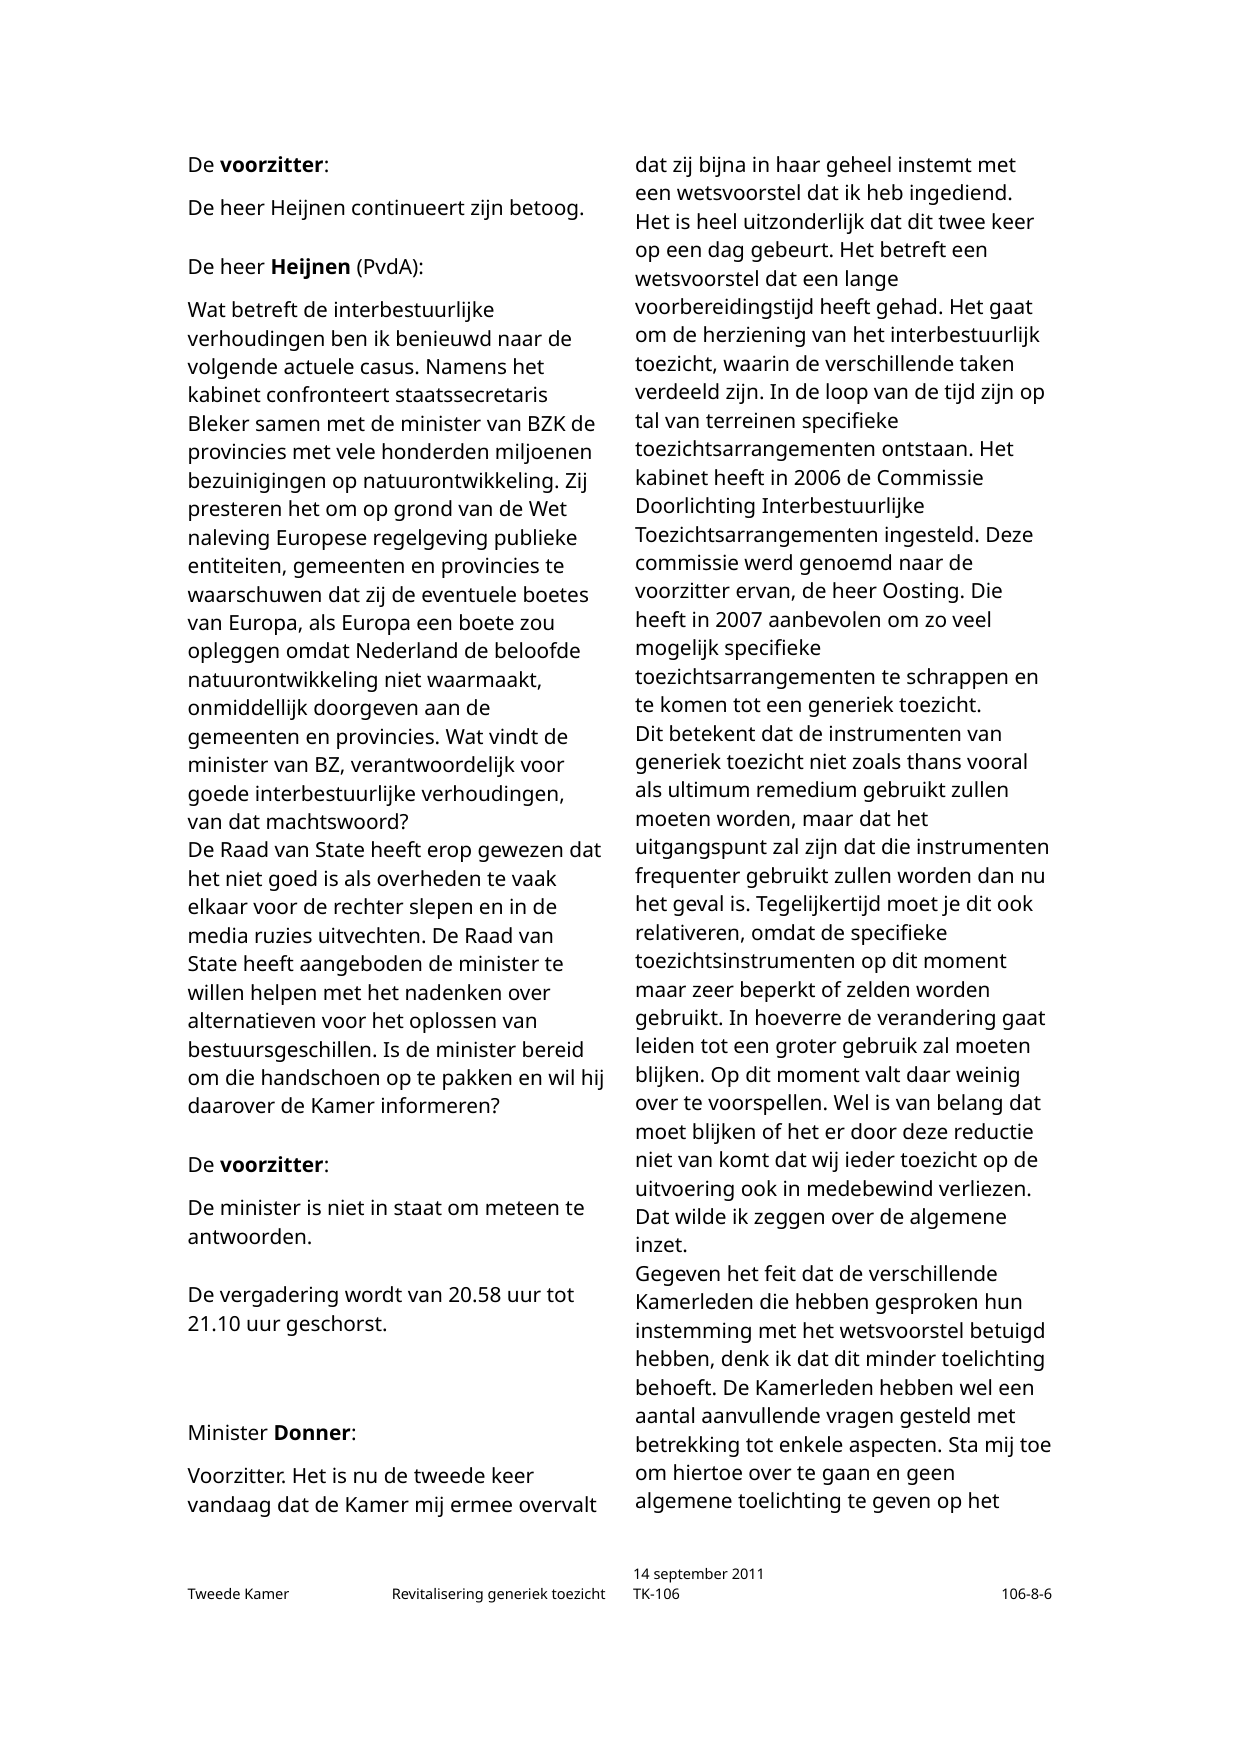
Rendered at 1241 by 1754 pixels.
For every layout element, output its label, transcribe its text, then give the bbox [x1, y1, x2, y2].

text Minister Donner: [187, 1418, 605, 1447]
text Gegeven het feit dat de verschillende Kamerleden die hebben gesproken hun instemming met het wetsvoorstel betuigd hebben, denk ik dat dit minder toelichting behoeft. De Kamerleden hebben wel een aantal aanvullende vragen gesteld met betrekking tot enkele aspecten. Sta mij toe om hiertoe over te gaan en geen algemene toelichting te geven op het [635, 1259, 1053, 1515]
text De minister is niet in staat om meteen te antwoorden. [187, 1193, 605, 1250]
text Voorzitter. Het is nu de tweede keer vandaag dat de Kamer mij ermee overvalt [187, 1462, 605, 1518]
text De heer Heijnen continueert zijn betoog. [187, 193, 605, 222]
text De voorzitter: [187, 1150, 605, 1178]
text dat zij bijna in haar geheel instemt met een wetsvoorstel dat ik heb ingediend. Het is heel uitzonderlijk dat dit twee keer op een dag gebeurt. Het betreft een wetsvoorstel dat een lange voorbereidingstijd heeft gehad. Het gaat om de herziening van het interbestuurlijk toezicht, waarin de verschillende taken verdeeld zijn. In de loop van de tijd zijn op tal van terreinen specifieke toezichtsarrangementen ontstaan. Het kabinet heeft in 2006 de Commissie Doorlichting Interbestuurlijke Toezichtsarrangementen ingesteld. Deze commissie werd genoemd naar de voorzitter ervan, de heer Oosting. Die heeft in 2007 aanbevolen om zo veel mogelijk specifieke toezichtsarrangementen te schrappen en te komen tot een generiek toezicht. [635, 150, 1053, 719]
text De voorzitter: [187, 150, 605, 178]
text Dit betekent dat de instrumenten van generiek toezicht niet zoals thans vooral als ultimum remedium gebruikt zullen moeten worden, maar dat het uitgangspunt zal zijn dat die instrumenten frequenter gebruikt zullen worden dan nu het geval is. Tegelijkertijd moet je dit ook relativeren, omdat de specifieke toezichtsinstrumenten op dit moment maar zeer beperkt of zelden worden gebruikt. In hoeverre de verandering gaat leiden tot een groter gebruik zal moeten blijken. Op dit moment valt daar weinig over te voorspellen. Wel is van belang dat moet blijken of het er door deze reductie niet van komt dat wij ieder toezicht op de uitvoering ook in medebewind verliezen. Dat wilde ik zeggen over de algemene inzet. [635, 719, 1053, 1259]
text De heer Heijnen (PvdA): [187, 252, 605, 280]
text De Raad van State heeft erop gewezen dat het niet goed is als overheden te vaak elkaar voor de rechter slepen en in de media ruzies uitvechten. De Raad van State heeft aangeboden de minister te willen helpen met het nadenken over alternatieven voor het oplossen van bestuursgeschillen. Is de minister bereid om die handschoen op te pakken en wil hij daarover de Kamer informeren? [187, 836, 605, 1120]
text Wat betreft de interbestuurlijke verhoudingen ben ik benieuwd naar de volgende actuele casus. Namens het kabinet confronteert staatssecretaris Bleker samen met de minister van BZK de provincies met vele honderden miljoenen bezuinigingen op natuurontwikkeling. Zij presteren het om op grond van de Wet naleving Europese regelgeving publieke entiteiten, gemeenten en provincies te waarschuwen dat zij de eventuele boetes van Europa, als Europa een boete zou opleggen omdat Nederland de beloofde natuurontwikkeling niet waarmaakt, onmiddellijk doorgeven aan de gemeenten en provincies. Wat vindt de minister van BZ, verantwoordelijk voor goede interbestuurlijke verhoudingen, van dat machtswoord? [187, 295, 605, 836]
text  [187, 1367, 605, 1396]
text De vergadering wordt van 20.58 uur tot 21.10 uur geschorst. [187, 1280, 605, 1337]
